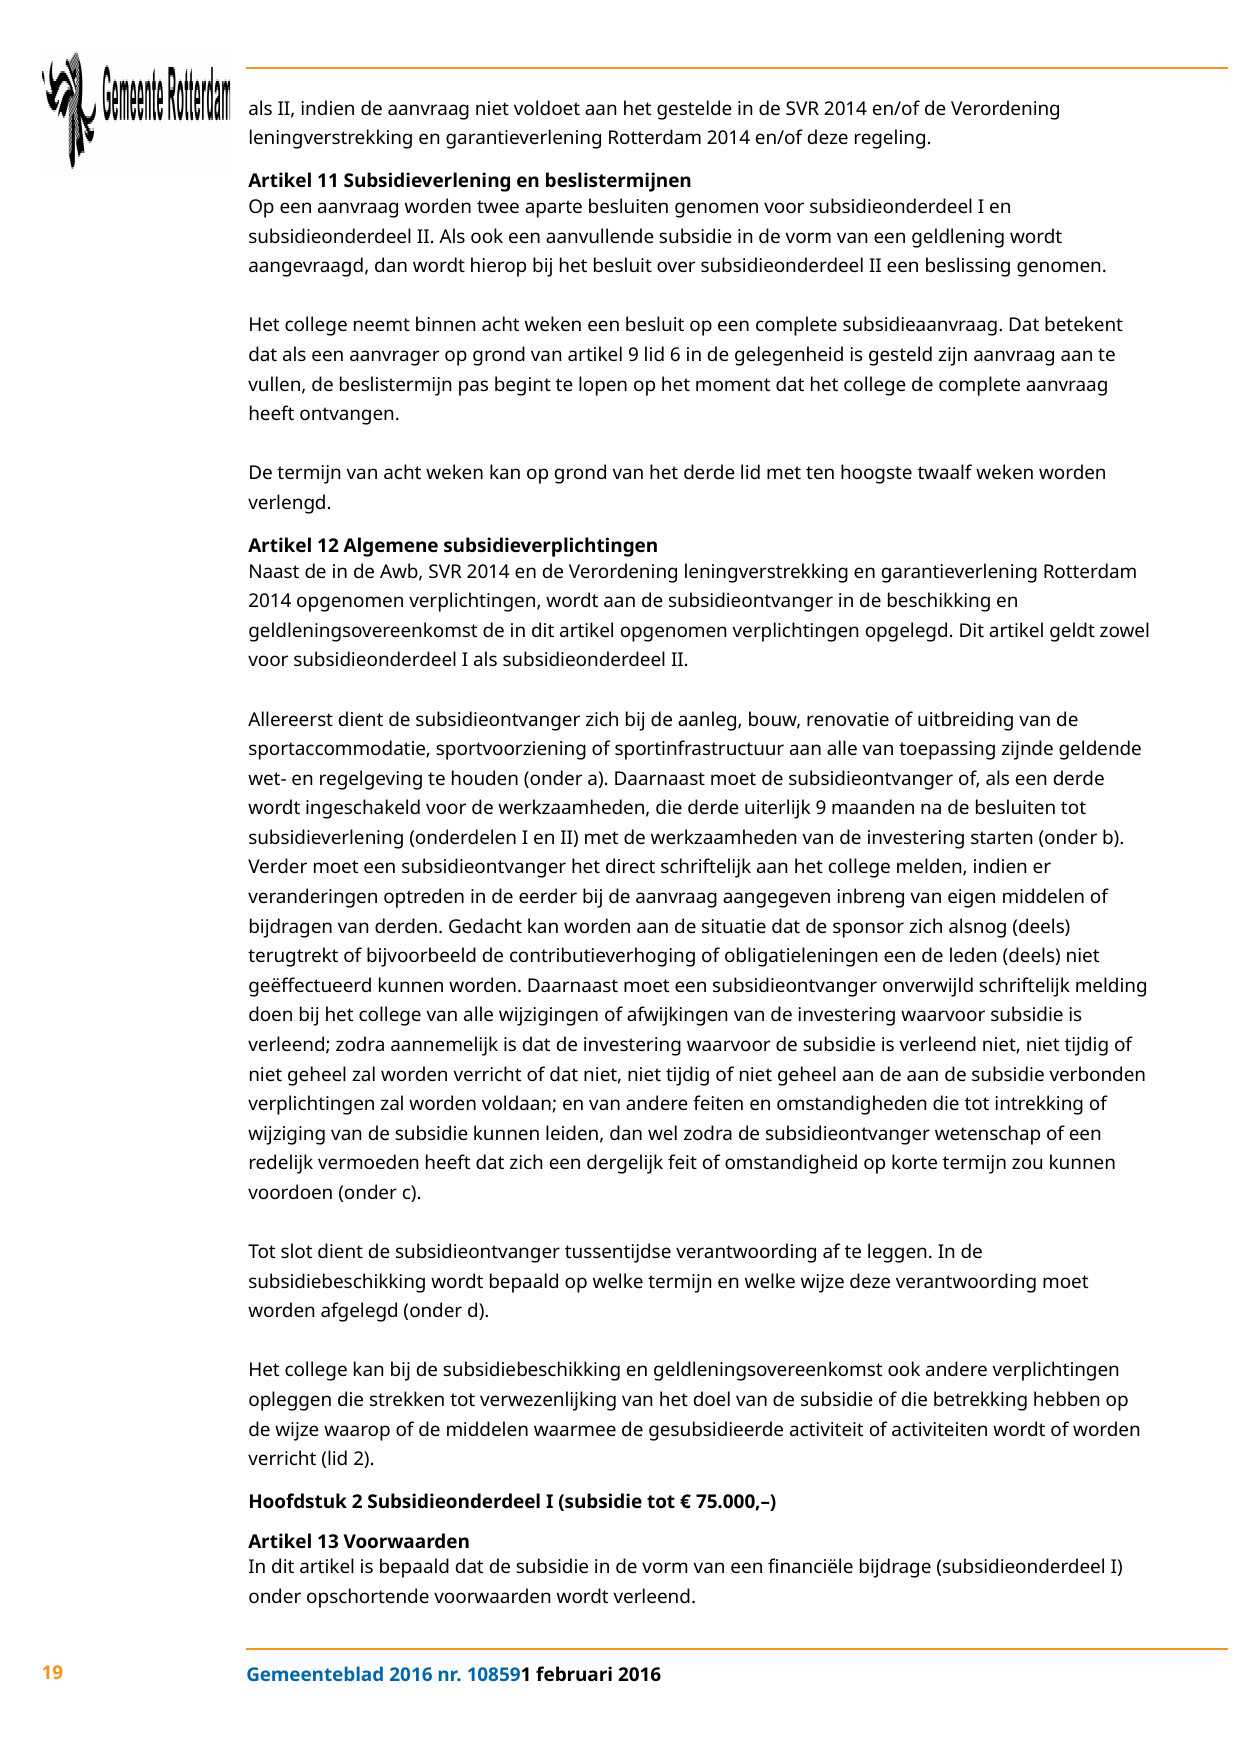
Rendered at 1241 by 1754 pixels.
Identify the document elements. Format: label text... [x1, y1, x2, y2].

text Naast de in de Awb, SVR 2014 en de Verordening leningverstrekking en garantieverlening Rotterdam 2014 opgenomen verplichtingen, wordt aan de subsidieontvanger in de beschikking en geldleningsovereenkomst de in dit artikel opgenomen verplichtingen opgelegd. Dit artikel geldt zowel voor subsidieonderdeel I als subsidieonderdeel II. [248, 558, 1152, 672]
text Op een aanvraag worden twee aparte besluiten genomen voor subsidieonderdeel I en subsidieonderdeel II. Als ook een aanvullende subsidie in de vorm van een geldlening wordt aangevraagd, dan wordt hierop bij het besluit over subsidieonderdeel II een beslissing genomen. [248, 193, 1152, 278]
text Artikel 12 Algemene subsidieverplichtingen [248, 532, 1152, 558]
text als II, indien de aanvraag niet voldoet aan het gestelde in de SVR 2014 en/of de Verordening leningverstrekking en garantieverlening Rotterdam 2014 en/of deze regeling. [248, 95, 1152, 150]
text De termijn van acht weken kan op grond van het derde lid met ten hoogste twaalf weken worden verlengd. [248, 459, 1152, 515]
text Het college kan bij de subsidiebeschikking en geldleningsovereenkomst ook andere verplichtingen opleggen die strekken tot verwezenlijking van het doel van de subsidie of die betrekking hebben op de wijze waarop of de middelen waarmee de gesubsidieerde activiteit of activiteiten wordt of worden verricht (lid 2). [248, 1357, 1152, 1471]
picture [41, 47, 231, 172]
text Artikel 13 Voorwaarden [248, 1528, 1152, 1553]
text Tot slot dient de subsidieontvanger tussentijdse verantwoording af te leggen. In de subsidiebeschikking wordt bepaald op welke termijn en welke wijze deze verantwoording moet worden afgelegd (onder d). [248, 1238, 1152, 1323]
text Het college neemt binnen acht weken een besluit op een complete subsidieaanvraag. Dat betekent dat als een aanvrager op grond van artikel 9 lid 6 in de gelegenheid is gesteld zijn aanvraag aan te vullen, de beslistermijn pas begint te lopen op het moment dat het college de complete aanvraag heeft ontvangen. [248, 312, 1152, 426]
text In dit artikel is bepaald dat de subsidie in de vorm van een financiële bijdrage (subsidieonderdeel I) onder opschortende voorwaarden wordt verleend. [248, 1553, 1152, 1609]
text Allereerst dient de subsidieontvanger zich bij de aanleg, bouw, renovatie of uitbreiding van de sportaccommodatie, sportvoorziening of sportinfrastructuur aan alle van toepassing zijnde geldende wet- en regelgeving te houden (onder a). Daarnaast moet de subsidieontvanger of, als een derde wordt ingeschakeld voor de werkzaamheden, die derde uiterlijk 9 maanden na de besluiten tot subsidieverlening (onderdelen I en II) met de werkzaamheden van de investering starten (onder b). Verder moet een subsidieontvanger het direct schriftelijk aan het college melden, indien er veranderingen optreden in de eerder bij de aanvraag aangegeven inbreng van eigen middelen of bijdragen van derden. Gedacht kan worden aan de situatie dat de sponsor zich alsnog (deels) terugtrekt of bijvoorbeeld de contributieverhoging of obligatieleningen een de leden (deels) niet geëffectueerd kunnen worden. Daarnaast moet een subsidieontvanger onverwijld schriftelijk melding doen bij het college van alle wijzigingen of afwijkingen van de investering waarvoor subsidie is verleend; zodra aannemelijk is dat de investering waarvoor de subsidie is verleend niet, niet tijdig of niet geheel zal worden verricht of dat niet, niet tijdig of niet geheel aan de aan de subsidie verbonden verplichtingen zal worden voldaan; en van andere feiten en omstandigheden die tot intrekking of wijziging van de subsidie kunnen leiden, dan wel zodra de subsidieontvanger wetenschap of een redelijk vermoeden heeft dat zich een dergelijk feit of omstandigheid op korte termijn zou kunnen voordoen (onder c). [248, 706, 1152, 1205]
text Hoofdstuk 2 Subsidieonderdeel I (subsidie tot € 75.000,–) [248, 1488, 1152, 1514]
text Artikel 11 Subsidieverlening en beslistermijnen [248, 167, 1152, 193]
